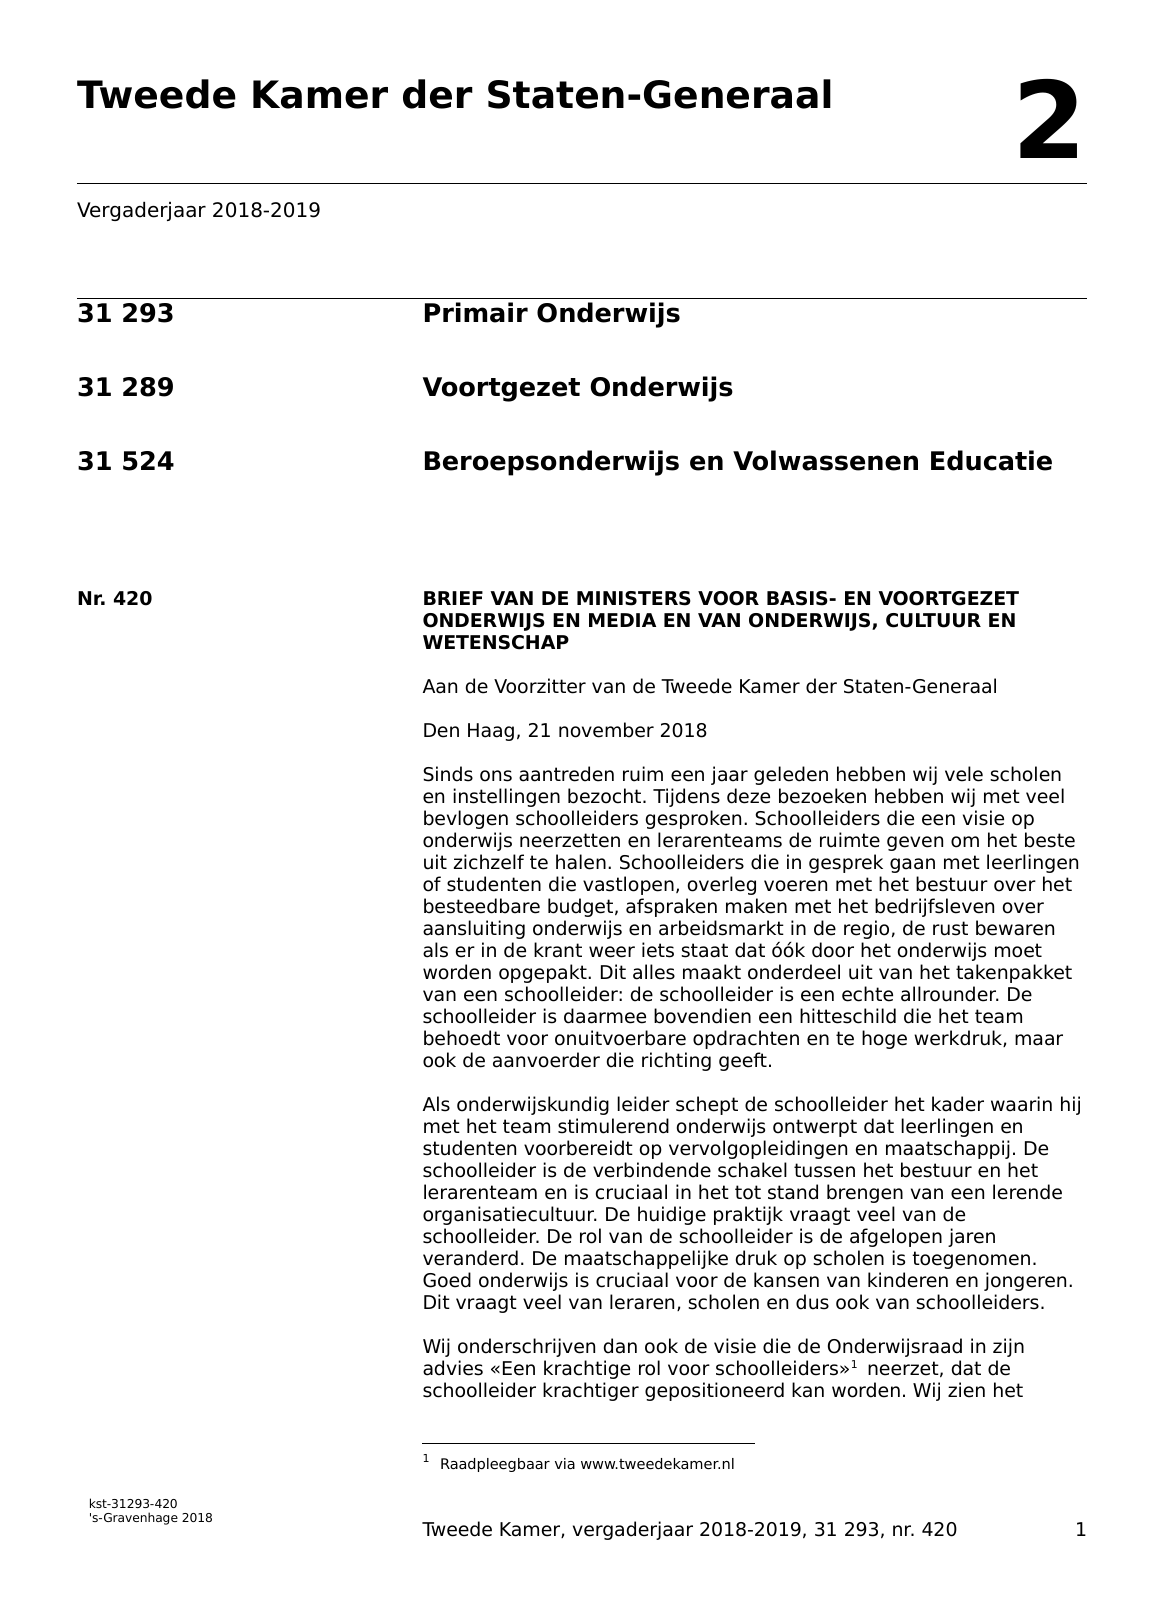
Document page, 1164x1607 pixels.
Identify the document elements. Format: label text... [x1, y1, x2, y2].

table_header 2 [886, 59, 1087, 183]
text Raadpleegbaar via www.tweedekamer.nl [422, 1452, 1087, 1474]
text 's-Gravenhage 2018 [88, 1511, 323, 1525]
text Wij onderschrijven dan ook de visie die de Onderwijsraad in zijn advies «Een krachtige rol voor schoolleiders» neerzet, dat de schoolleider krachtiger gepositioneerd kan worden. Wij zien het [422, 1336, 1087, 1402]
subtitle 31 293 Primair Onderwijs [77, 299, 1087, 329]
subtitle 31 524 Beroepsonderwijs en Volwassenen Educatie [77, 447, 1087, 477]
text Als onderwijskundig leider schept de schoolleider het kader waarin hij met het team stimulerend onderwijs ontwerpt dat leerlingen en studenten voorbereidt op vervolgopleidingen en maatschappij. De schoolleider is de verbindende schakel tussen het bestuur en het lerarenteam en is cruciaal in het tot stand brengen van een lerende organisatiecultuur. De huidige praktijk vraagt veel van de schoolleider. De rol van de schoolleider is de afgelopen jaren veranderd. De maatschappelijke druk op scholen is toegenomen. Goed onderwijs is cruciaal voor de kansen van kinderen en jongeren. Dit vraagt veel van leraren, scholen en dus ook van schoolleiders. [422, 1094, 1087, 1314]
text kst-31293-420 [88, 1497, 323, 1511]
text Sinds ons aantreden ruim een jaar geleden hebben wij vele scholen en instellingen bezocht. Tijdens deze bezoeken hebben wij met veel bevlogen schoolleiders gesproken. Schoolleiders die een visie op onderwijs neerzetten en lerarenteams de ruimte geven om het beste uit zichzelf te halen. Schoolleiders die in gesprek gaan met leerlingen of studenten die vastlopen, overleg voeren met het bestuur over het besteedbare budget, afspraken maken met het bedrijfsleven over aansluiting onderwijs en arbeidsmarkt in de regio, de rust bewaren als er in de krant weer iets staat dat óók door het onderwijs moet worden opgepakt. Dit alles maakt onderdeel uit van het takenpakket van een schoolleider: de schoolleider is een echte allrounder. De schoolleider is daarmee bovendien een hitteschild die het team behoedt voor onuitvoerbare opdrachten en te hoge werkdruk, maar ook de aanvoerder die richting geeft. [422, 764, 1087, 1072]
table_header Tweede Kamer der Staten-Generaal [77, 59, 886, 183]
table_cell Vergaderjaar 2018-2019 [77, 184, 1087, 298]
text Aan de Voorzitter van de Tweede Kamer der Staten-Generaal [422, 676, 1087, 698]
subtitle Nr. 420 BRIEF VAN DE MINISTERS VOOR BASIS- EN VOORTGEZET ONDERWIJS EN MEDIA EN VAN ONDERWIJS, CULTUUR EN WETENSCHAP [77, 588, 1087, 654]
text Den Haag, 21 november 2018 [422, 720, 1087, 742]
subtitle 31 289 Voortgezet Onderwijs [77, 373, 1087, 403]
